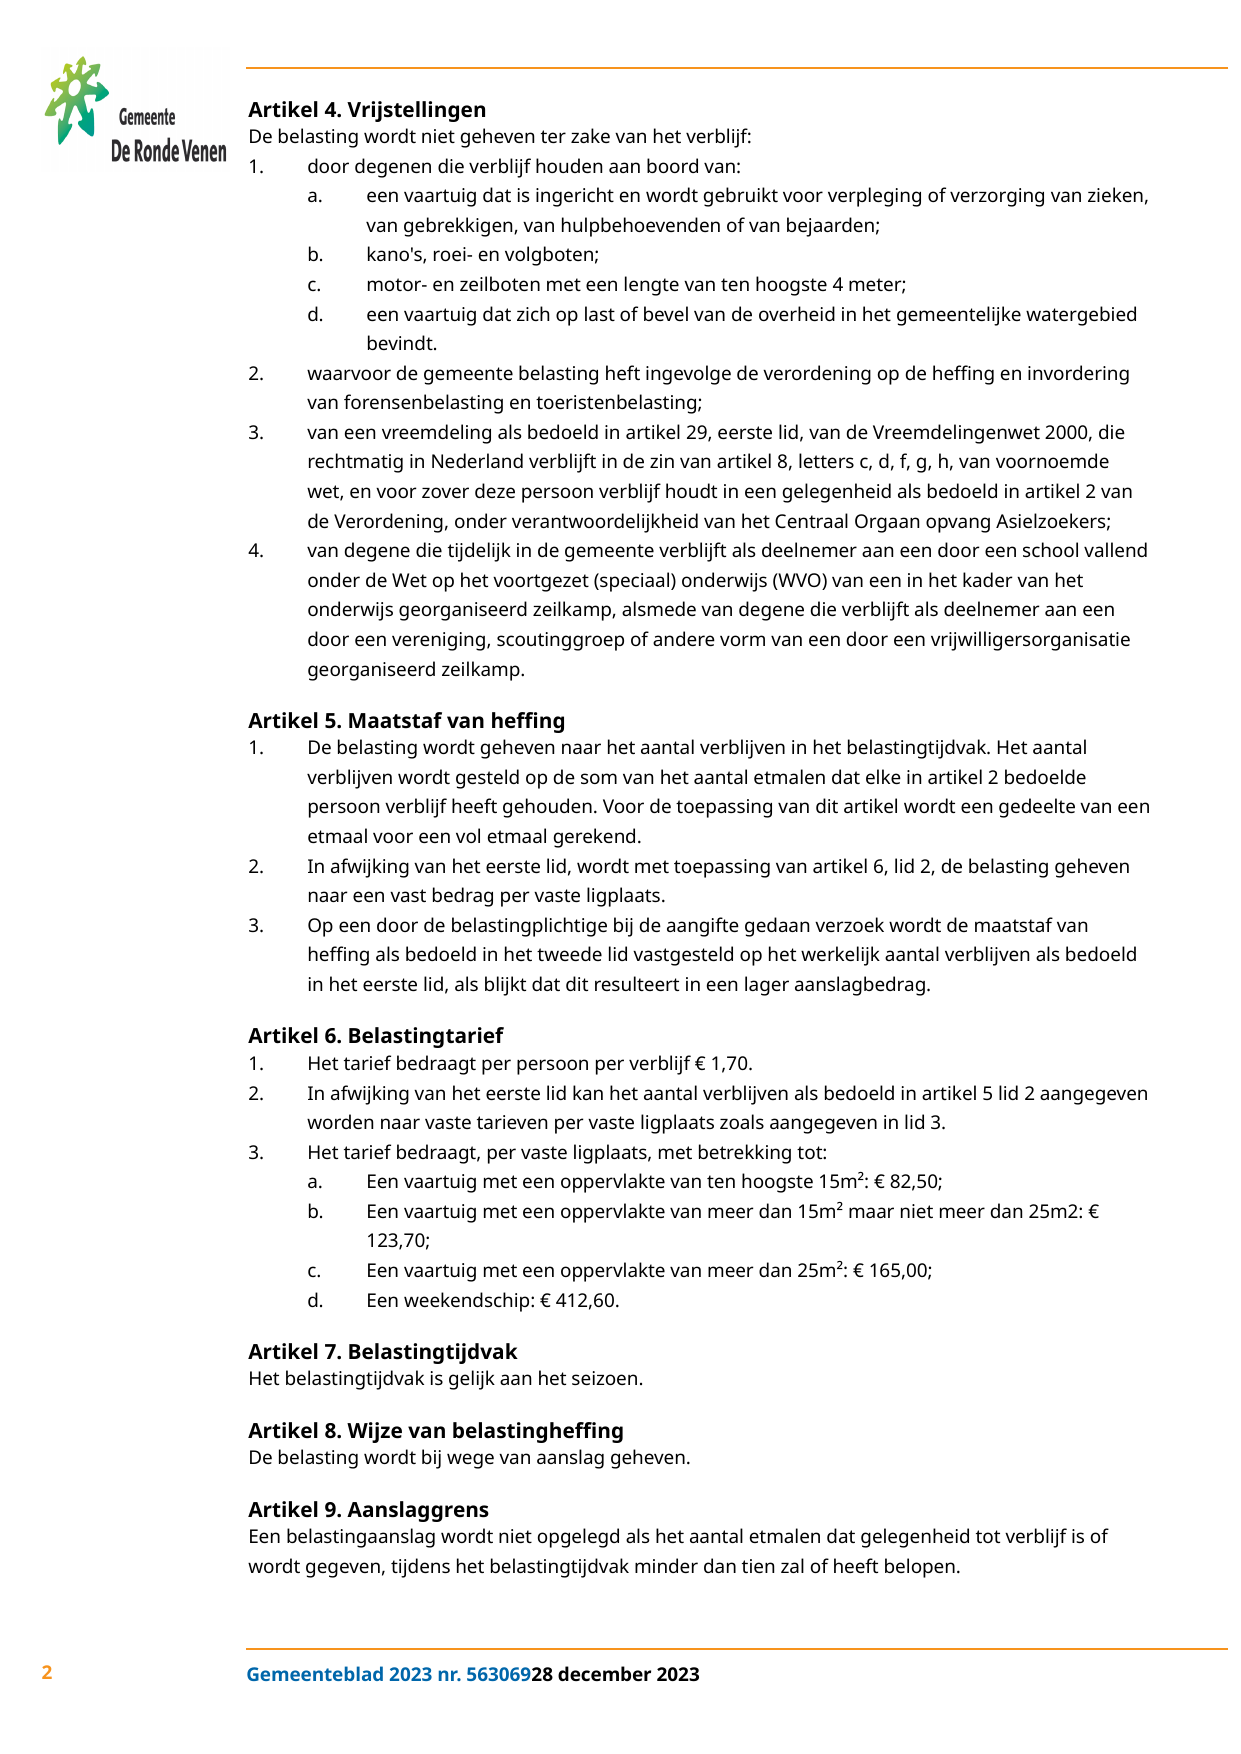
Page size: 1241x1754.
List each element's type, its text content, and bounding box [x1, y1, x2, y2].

text Artikel 8. Wijze van belastingheffing [248, 1416, 1152, 1444]
list Het tarief bedraagt per persoon per verblijf € 1,70. [248, 1050, 1152, 1076]
list waarvoor de gemeente belasting heft ingevolge de verordening op de heffing en invordering van forensenbelasting en toeristenbelasting; [248, 360, 1152, 415]
text Artikel 6. Belastingtarief [248, 1022, 1152, 1050]
list Een vaartuig met een oppervlakte van ten hoogste 15m²: € 82,50; [307, 1168, 1152, 1194]
text Een belastingaanslag wordt niet opgelegd als het aantal etmalen dat gelegenheid tot verblijf is of wordt gegeven, tijdens het belastingtijdvak minder dan tien zal of heeft belopen. [248, 1523, 1152, 1579]
list Het tarief bedraagt, per vaste ligplaats, met betrekking tot: [248, 1139, 1152, 1164]
text Artikel 7. Belastingtijdvak [248, 1337, 1152, 1366]
list van een vreemdeling als bedoeld in artikel 29, eerste lid, van de Vreemdelingenwet 2000, die rechtmatig in Nederland verblijft in de zin van artikel 8, letters c, d, f, g, h, van voornoemde wet, en voor zover deze persoon verblijf houdt in een gelegenheid als bedoeld in artikel 2 van de Verordening, onder verantwoordelijkheid van het Centraal Orgaan opvang Asielzoekers; [248, 419, 1152, 533]
list kano's, roei- en volgboten; [307, 242, 1152, 267]
list een vaartuig dat is ingericht en wordt gebruikt voor verpleging of verzorging van zieken, van gebrekkigen, van hulpbehoevenden of van bejaarden; [307, 182, 1152, 238]
text Het belastingtijdvak is gelijk aan het seizoen. [248, 1366, 1152, 1391]
list motor- en zeilboten met een lengte van ten hoogste 4 meter; [307, 271, 1152, 297]
list door degenen die verblijf houden aan boord van: [248, 153, 1152, 178]
text Artikel 9. Aanslaggrens [248, 1495, 1152, 1523]
text De belasting wordt niet geheven ter zake van het verblijf: [248, 123, 1152, 149]
text De belasting wordt bij wege van aanslag geheven. [248, 1444, 1152, 1470]
list Een vaartuig met een oppervlakte van meer dan 25m²: € 165,00; [307, 1257, 1152, 1283]
list een vaartuig dat zich op last of bevel van de overheid in het gemeentelijke watergebied bevindt. [307, 301, 1152, 356]
list In afwijking van het eerste lid kan het aantal verblijven als bedoeld in artikel 5 lid 2 aangegeven worden naar vaste tarieven per vaste ligplaats zoals aangegeven in lid 3. [248, 1080, 1152, 1135]
list De belasting wordt geheven naar het aantal verblijven in het belastingtijdvak. Het aantal verblijven wordt gesteld op de som van het aantal etmalen dat elke in artikel 2 bedoelde persoon verblijf heeft gehouden. Voor de toepassing van dit artikel wordt een gedeelte van een etmaal voor een vol etmaal gerekend. [248, 734, 1152, 849]
list Een weekendschip: € 412,60. [307, 1287, 1152, 1312]
list Een vaartuig met een oppervlakte van meer dan 15m² maar niet meer dan 25m2: € 123,70; [307, 1198, 1152, 1253]
picture [41, 47, 231, 172]
list van degene die tijdelijk in de gemeente verblijft als deelnemer aan een door een school vallend onder de Wet op het voortgezet (speciaal) onderwijs (WVO) van een in het kader van het onderwijs georganiseerd zeilkamp, alsmede van degene die verblijft als deelnemer aan een door een vereniging, scoutinggroep of andere vorm van een door een vrijwilligersorganisatie georganiseerd zeilkamp. [248, 537, 1152, 681]
text Artikel 4. Vrijstellingen [248, 95, 1152, 123]
list Op een door de belastingplichtige bij de aangifte gedaan verzoek wordt de maatstaf van heffing als bedoeld in het tweede lid vastgesteld op het werkelijk aantal verblijven als bedoeld in het eerste lid, als blijkt dat dit resulteert in een lager aanslagbedrag. [248, 912, 1152, 997]
list In afwijking van het eerste lid, wordt met toepassing van artikel 6, lid 2, de belasting geheven naar een vast bedrag per vaste ligplaats. [248, 853, 1152, 908]
text Artikel 5. Maatstaf van heffing [248, 706, 1152, 734]
